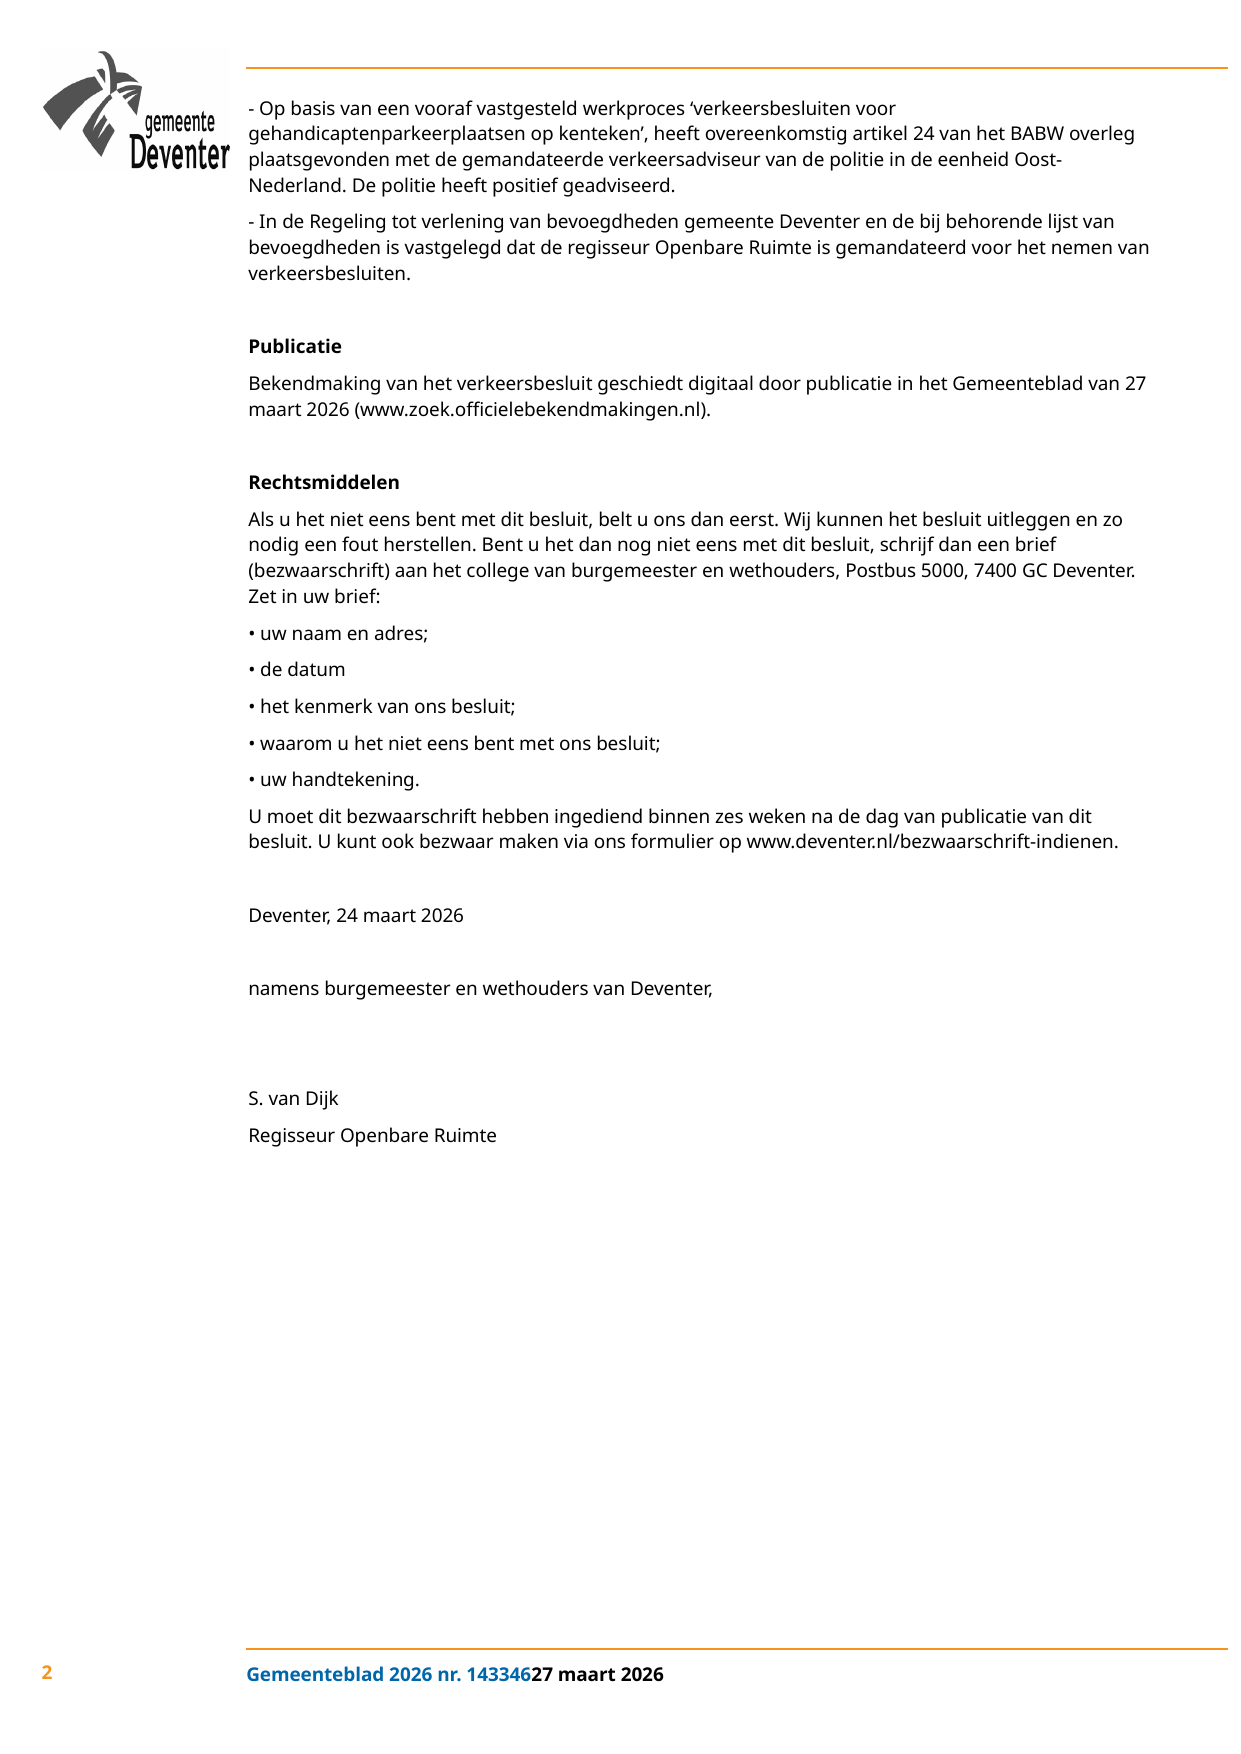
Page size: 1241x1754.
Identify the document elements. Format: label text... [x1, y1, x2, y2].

text Deventer, 24 maart 2026 [248, 902, 1152, 928]
text • de datum [248, 656, 1152, 682]
text Publicatie [248, 333, 1152, 359]
text Bekendmaking van het verkeersbesluit geschiedt digitaal door publicatie in het Gemeenteblad van 27 maart 2026 (www.zoek.officielebekendmakingen.nl). [248, 370, 1152, 422]
text • waarom u het niet eens bent met ons besluit; [248, 730, 1152, 755]
picture [41, 47, 231, 172]
text - In de Regeling tot verlening van bevoegdheden gemeente Deventer en de bij behorende lijst van bevoegdheden is vastgelegd dat de regisseur Openbare Ruimte is gemandateerd voor het nemen van verkeersbesluiten. [248, 209, 1152, 286]
text • uw handtekening. [248, 766, 1152, 792]
text - Op basis van een vooraf vastgesteld werkproces ‘verkeersbesluiten voor gehandicaptenparkeerplaatsen op kenteken’, heeft overeenkomstig artikel 24 van het BABW overleg plaatsgevonden met de gemandateerde verkeersadviseur van de politie in de eenheid Oost-Nederland. De politie heeft positief geadviseerd. [248, 95, 1152, 198]
text Regisseur Openbare Ruimte [248, 1122, 1152, 1148]
text • uw naam en adres; [248, 620, 1152, 645]
text • het kenmerk van ons besluit; [248, 693, 1152, 719]
text Rechtsmiddelen [248, 469, 1152, 495]
text S. van Dijk [248, 1085, 1152, 1111]
text namens burgemeester en wethouders van Deventer, [248, 975, 1152, 1001]
text Als u het niet eens bent met dit besluit, belt u ons dan eerst. Wij kunnen het besluit uitleggen en zo nodig een fout herstellen. Bent u het dan nog niet eens met dit besluit, schrijf dan een brief (bezwaarschrift) aan het college van burgemeester en wethouders, Postbus 5000, 7400 GC Deventer. Zet in uw brief: [248, 506, 1152, 609]
text U moet dit bezwaarschrift hebben ingediend binnen zes weken na de dag van publicatie van dit besluit. U kunt ook bezwaar maken via ons formulier op www.deventer.nl/bezwaarschrift-indienen. [248, 803, 1152, 854]
